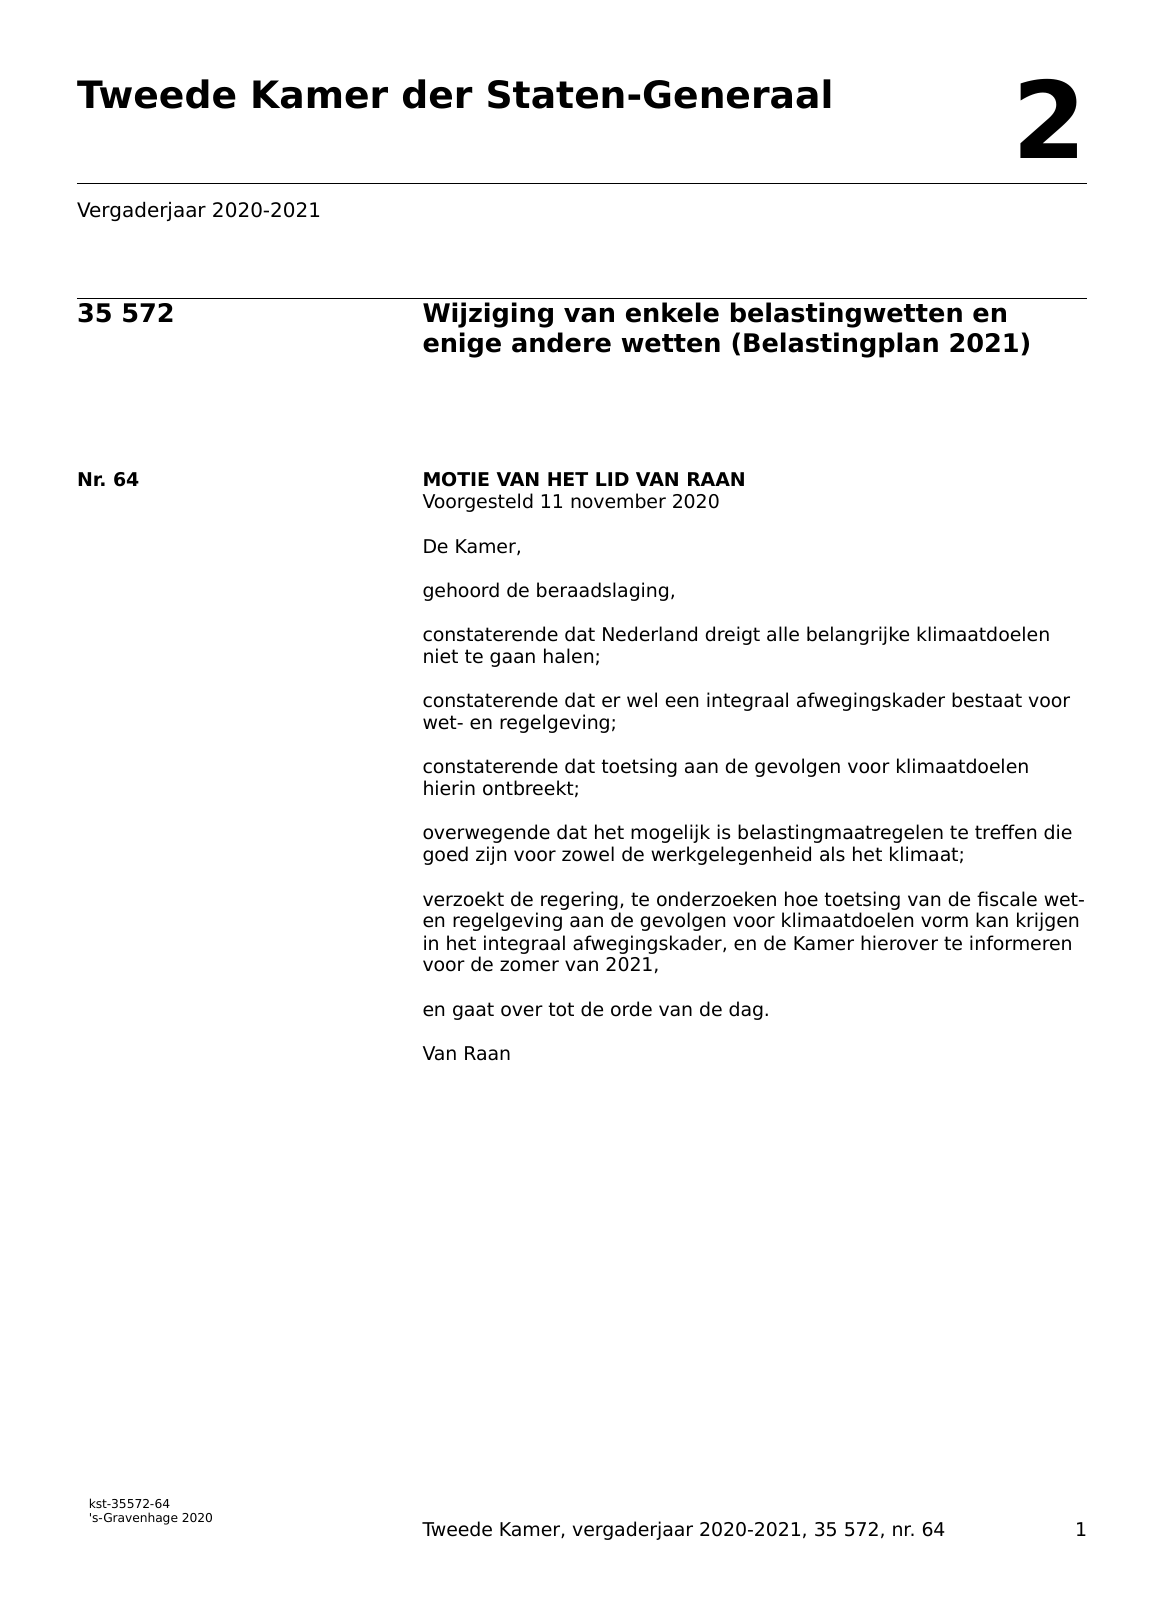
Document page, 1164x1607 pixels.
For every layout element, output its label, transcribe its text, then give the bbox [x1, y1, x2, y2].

text verzoekt de regering, te onderzoeken hoe toetsing van de fiscale wet- en regelgeving aan de gevolgen voor klimaatdoelen vorm kan krijgen in het integraal afwegingskader, en de Kamer hierover te informeren voor de zomer van 2021, [422, 888, 1087, 976]
table_cell Vergaderjaar 2020-2021 [77, 184, 1087, 298]
text constaterende dat toetsing aan de gevolgen voor klimaatdoelen hierin ontbreekt; [422, 756, 1087, 800]
text 's-Gravenhage 2020 [88, 1511, 323, 1525]
text gehoord de beraadslaging, [422, 580, 1087, 602]
table_header 2 [886, 59, 1087, 183]
text De Kamer, [422, 536, 1087, 557]
text kst-35572-64 [88, 1497, 323, 1511]
subtitle 35 572 Wijziging van enkele belastingwetten en enige andere wetten (Belastingplan 2021) [77, 299, 1087, 358]
text Voorgesteld 11 november 2020 [422, 491, 1087, 513]
subtitle Nr. 64 MOTIE VAN HET LID VAN RAAN [77, 469, 1087, 491]
text constaterende dat Nederland dreigt alle belangrijke klimaatdoelen niet te gaan halen; [422, 624, 1087, 668]
text Van Raan [422, 1043, 1087, 1065]
text constaterende dat er wel een integraal afwegingskader bestaat voor wet- en regelgeving; [422, 690, 1087, 734]
table_header Tweede Kamer der Staten-Generaal [77, 59, 886, 183]
text en gaat over tot de orde van de dag. [422, 998, 1087, 1021]
text overwegende dat het mogelijk is belastingmaatregelen te treffen die goed zijn voor zowel de werkgelegenheid als het klimaat; [422, 822, 1087, 866]
